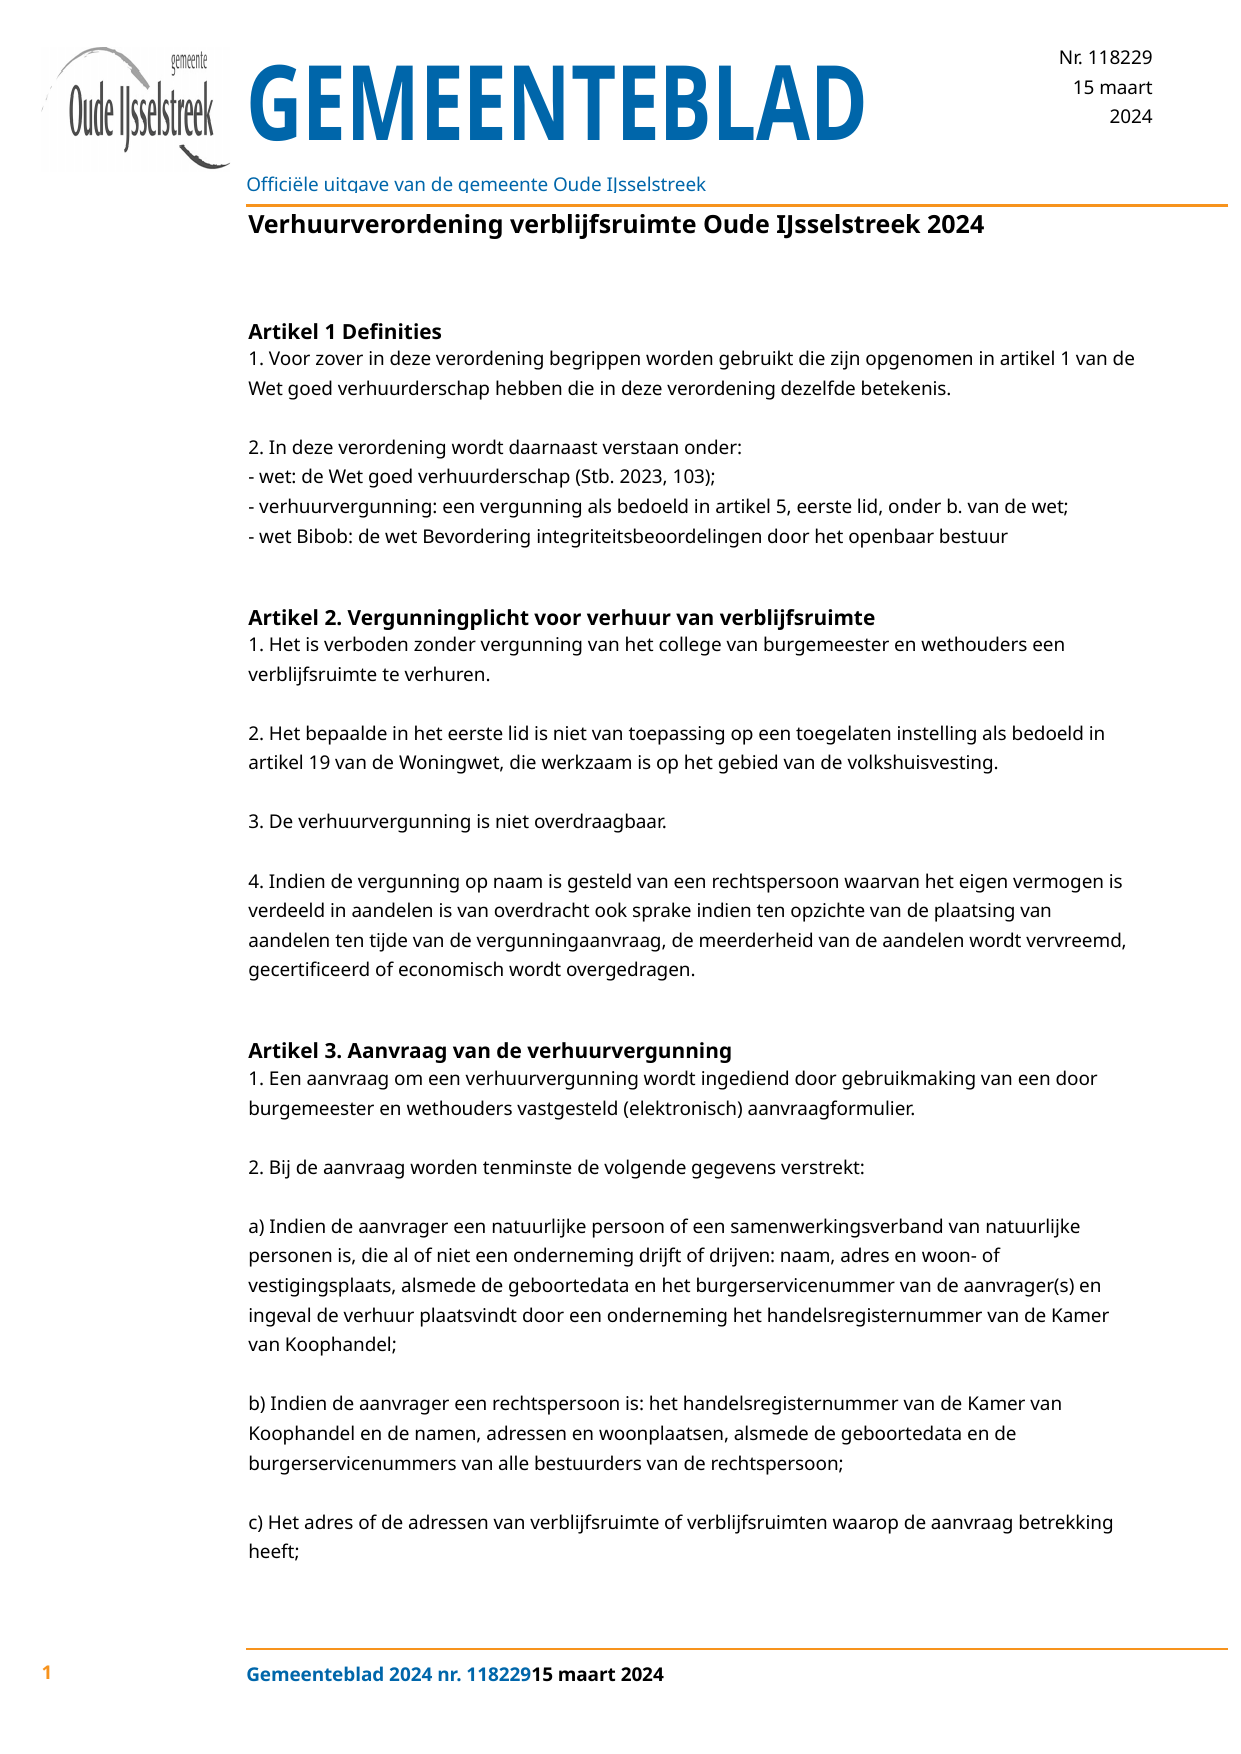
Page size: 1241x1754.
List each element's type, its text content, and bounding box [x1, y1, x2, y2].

text b) Indien de aanvrager een rechtspersoon is: het handelsregisternummer van de Kamer van [248, 1391, 1152, 1416]
text 3. De verhuurvergunning is niet overdraagbaar. [248, 809, 1152, 834]
text Verhuurverordening verblijfsruimte Oude IJsselstreek 2024 [248, 207, 1152, 241]
text 1. Voor zover in deze verordening begrippen worden gebruikt die zijn opgenomen in artikel 1 van de [248, 345, 1152, 371]
text a) Indien de aanvrager een natuurlijke persoon of een samenwerkingsverband van natuurlijke [248, 1213, 1152, 1239]
text Artikel 2. Vergunningplicht voor verhuur van verblijfsruimte [248, 603, 1152, 631]
text 2. In deze verordening wordt daarnaast verstaan onder: [248, 434, 1152, 460]
text Artikel 3. Aanvraag van de verhuurvergunning [248, 1037, 1152, 1065]
text 2. Bij de aanvraag worden tenminste de volgende gegevens verstrekt: [248, 1154, 1152, 1179]
text burgemeester en wethouders vastgesteld (elektronisch) aanvraagformulier. [248, 1095, 1152, 1120]
picture [41, 47, 231, 172]
text Wet goed verhuurderschap hebben die in deze verordening dezelfde betekenis. [248, 375, 1152, 401]
text - wet: de Wet goed verhuurderschap (Stb. 2023, 103); [248, 464, 1152, 489]
text aandelen ten tijde van de vergunningaanvraag, de meerderheid van de aandelen wordt vervreemd, [248, 927, 1152, 953]
text 2. Het bepaalde in het eerste lid is niet van toepassing op een toegelaten instelling als bedoeld in [248, 720, 1152, 746]
text Artikel 1 Definities [248, 317, 1152, 345]
text van Koophandel; [248, 1331, 1152, 1357]
text artikel 19 van de Woningwet, die werkzaam is op het gebied van de volkshuisvesting. [248, 749, 1152, 775]
text vestigingsplaats, alsmede de geboortedata en het burgerservicenummer van de aanvrager(s) en [248, 1272, 1152, 1298]
text - verhuurvergunning: een vergunning als bedoeld in artikel 5, eerste lid, onder b. van de wet; [248, 493, 1152, 519]
text gecertificeerd of economisch wordt overgedragen. [248, 957, 1152, 982]
text 1. Een aanvraag om een verhuurvergunning wordt ingediend door gebruikmaking van een door [248, 1065, 1152, 1091]
text ingeval de verhuur plaatsvindt door een onderneming het handelsregisternummer van de Kamer [248, 1302, 1152, 1327]
text verblijfsruimte te verhuren. [248, 661, 1152, 687]
text heeft; [248, 1538, 1152, 1564]
text c) Het adres of de adressen van verblijfsruimte of verblijfsruimten waarop de aanvraag betrekking [248, 1509, 1152, 1534]
text verdeeld in aandelen is van overdracht ook sprake indien ten opzichte van de plaatsing van [248, 897, 1152, 923]
text Koophandel en de namen, adressen en woonplaatsen, alsmede de geboortedata en de [248, 1420, 1152, 1446]
text burgerservicenummers van alle bestuurders van de rechtspersoon; [248, 1450, 1152, 1475]
text - wet Bibob: de wet Bevordering integriteitsbeoordelingen door het openbaar bestuur [248, 523, 1152, 548]
text personen is, die al of niet een onderneming drijft of drijven: naam, adres en woon- of [248, 1243, 1152, 1268]
text 4. Indien de vergunning op naam is gesteld van een rechtspersoon waarvan het eigen vermogen is [248, 868, 1152, 894]
text 1. Het is verboden zonder vergunning van het college van burgemeester en wethouders een [248, 631, 1152, 657]
